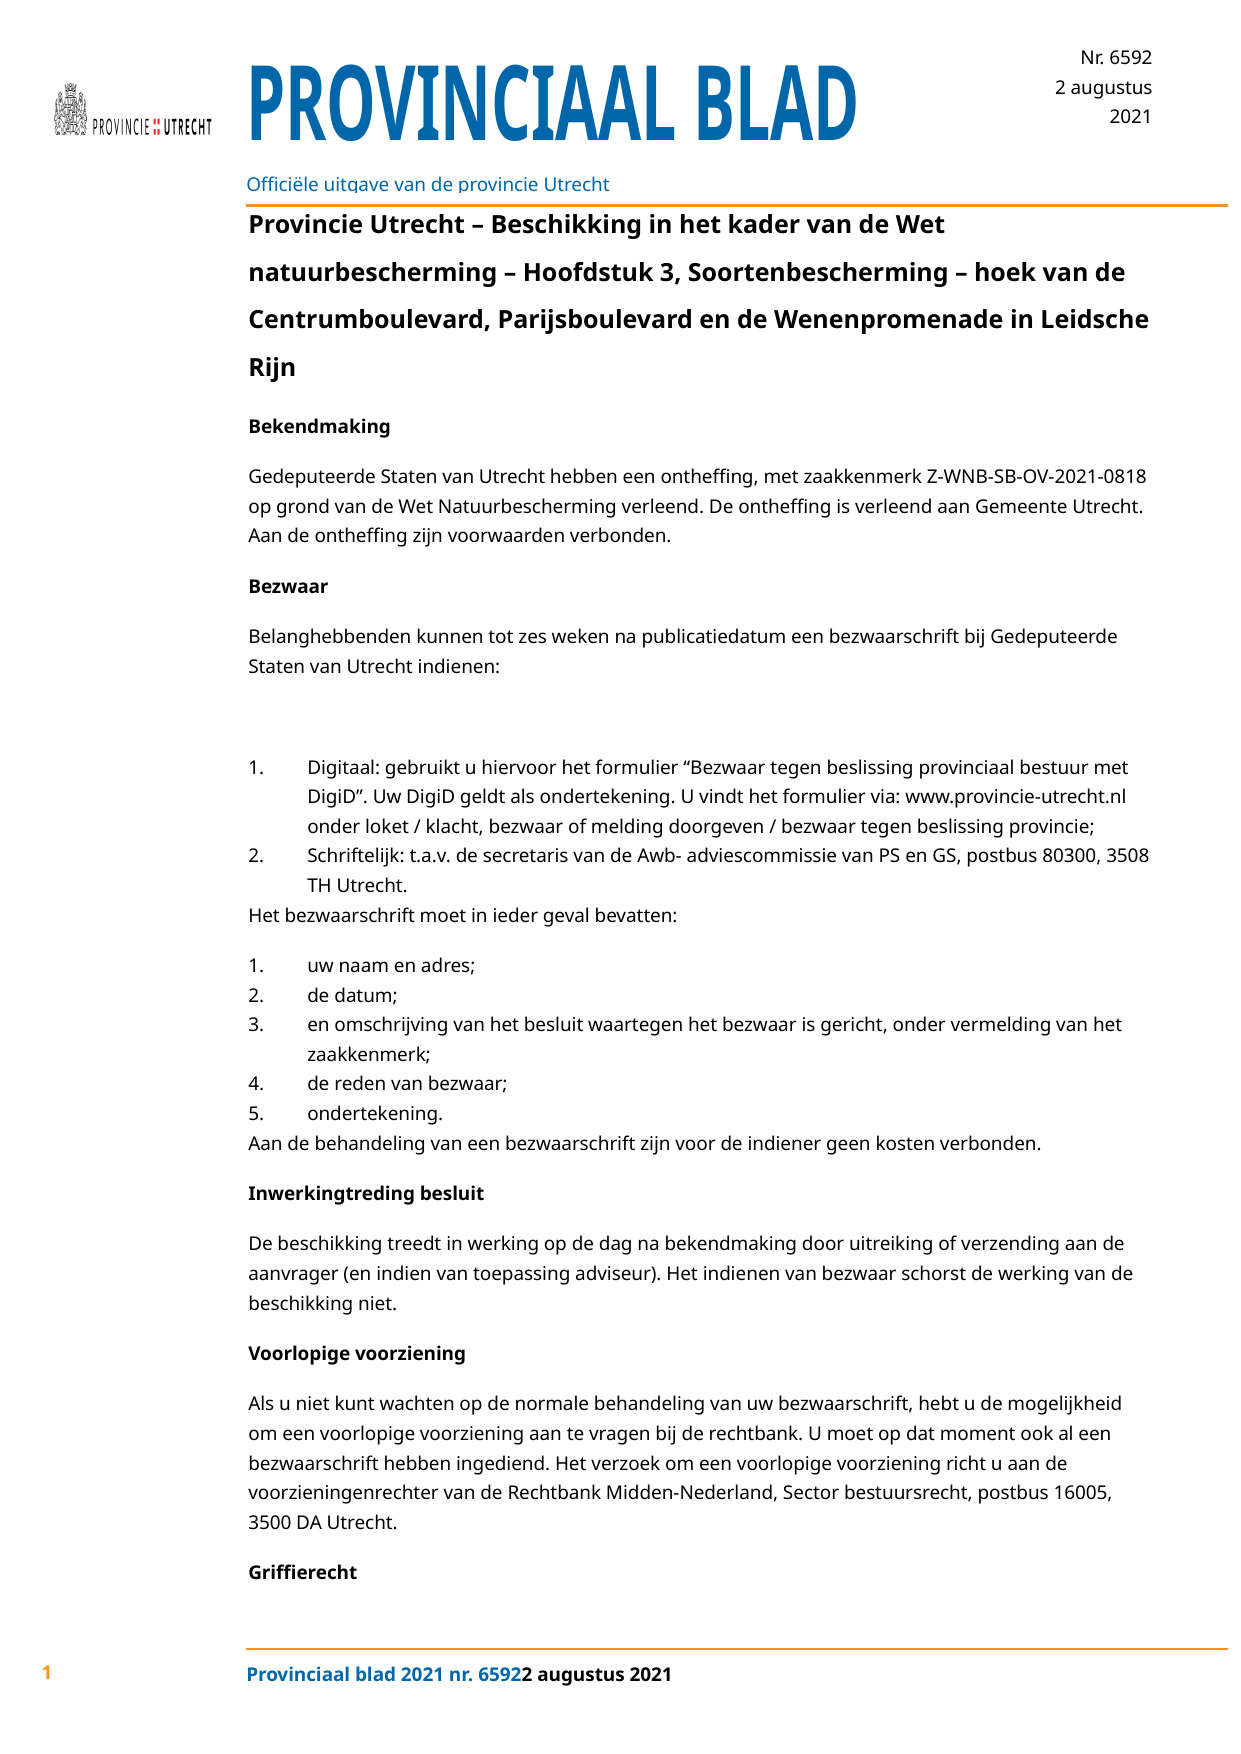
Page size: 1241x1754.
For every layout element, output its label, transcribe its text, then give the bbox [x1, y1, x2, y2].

text Belanghebbenden kunnen tot zes weken na publicatiedatum een bezwaarschrift bij Gedeputeerde Staten van Utrecht indienen: [248, 623, 1152, 679]
text Het bezwaarschrift moet in ieder geval bevatten: [248, 902, 1152, 928]
list uw naam en adres; [248, 952, 1152, 978]
list Digitaal: gebruikt u hiervoor het formulier “Bezwaar tegen beslissing provinciaal bestuur met DigiD”. Uw DigiD geldt als ondertekening. U vindt het formulier via: www.provincie-utrecht.nl onder loket / klacht, bezwaar of melding doorgeven / bezwaar tegen beslissing provincie; [248, 754, 1152, 839]
text Bekendmaking [248, 413, 1152, 439]
text Bezwaar [248, 573, 1152, 599]
text Voorlopige voorziening [248, 1340, 1152, 1366]
list en omschrijving van het besluit waartegen het bezwaar is gericht, onder vermelding van het zaakkenmerk; [248, 1011, 1152, 1067]
text De beschikking treedt in werking op de dag na bekendmaking door uitreiking of verzending aan de aanvrager (en indien van toepassing adviseur). Het indienen van bezwaar schorst de werking van de beschikking niet. [248, 1231, 1152, 1316]
picture [41, 47, 231, 172]
list ondertekening. [248, 1100, 1152, 1126]
text Griffierecht [248, 1559, 1152, 1585]
text Inwerkingtreding besluit [248, 1180, 1152, 1206]
list Schriftelijk: t.a.v. de secretaris van de Awb- adviescommissie van PS en GS, postbus 80300, 3508 TH Utrecht. [248, 843, 1152, 898]
text Provincie Utrecht – Beschikking in het kader van de Wet natuurbescherming – Hoofdstuk 3, Soortenbescherming – hoek van de Centrumboulevard, Parijsboulevard en de Wenenpromenade in Leidsche Rijn [248, 207, 1152, 384]
list de datum; [248, 982, 1152, 1008]
list de reden van bezwaar; [248, 1071, 1152, 1096]
text Als u niet kunt wachten op de normale behandeling van uw bezwaarschrift, hebt u de mogelijkheid om een voorlopige voorziening aan te vragen bij de rechtbank. U moet op dat moment ook al een bezwaarschrift hebben ingediend. Het verzoek om een voorlopige voorziening richt u aan de voorzieningenrechter van de Rechtbank Midden-Nederland, Sector bestuursrecht, postbus 16005, 3500 DA Utrecht. [248, 1391, 1152, 1535]
text Gedeputeerde Staten van Utrecht hebben een ontheffing, met zaakkenmerk Z-WNB-SB-OV-2021-0818 op grond van de Wet Natuurbescherming verleend. De ontheffing is verleend aan Gemeente Utrecht. Aan de ontheffing zijn voorwaarden verbonden. [248, 463, 1152, 548]
text Aan de behandeling van een bezwaarschrift zijn voor de indiener geen kosten verbonden. [248, 1130, 1152, 1156]
